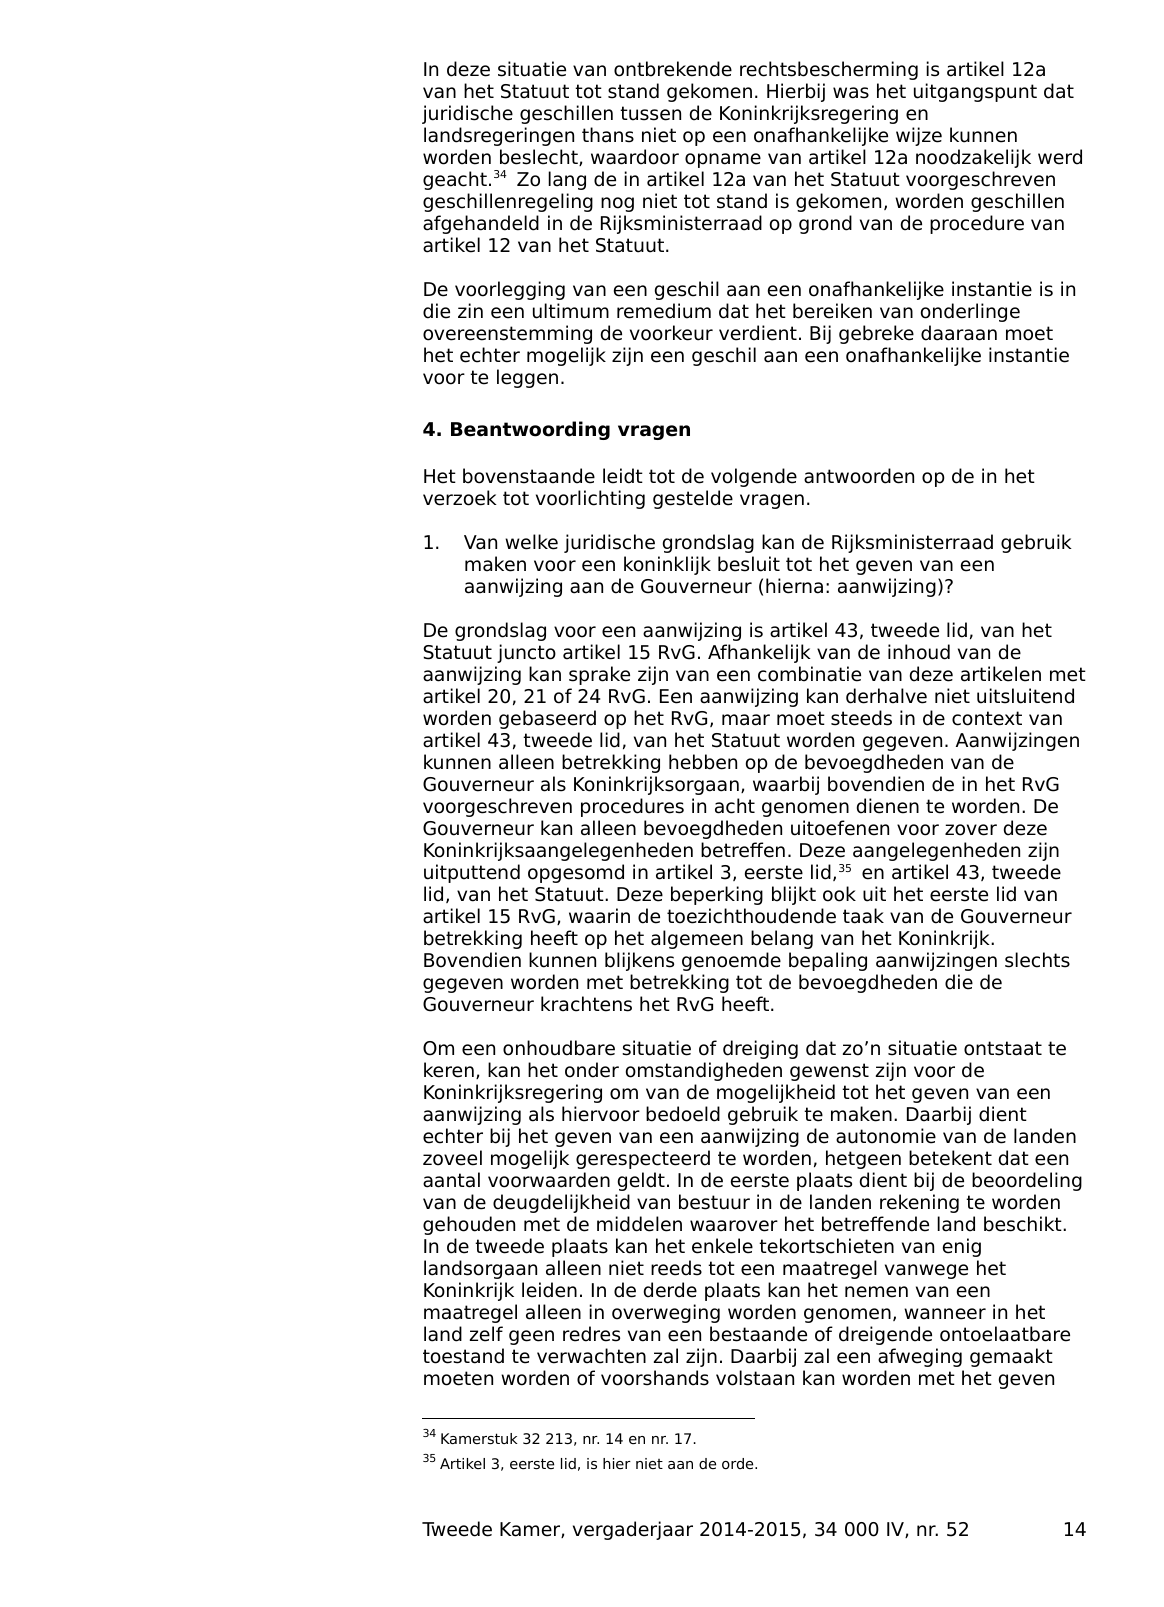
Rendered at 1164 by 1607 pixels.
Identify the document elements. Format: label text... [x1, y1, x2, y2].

text De grondslag voor een aanwijzing is artikel 43, tweede lid, van het Statuut juncto artikel 15 RvG. Afhankelijk van de inhoud van de aanwijzing kan sprake zijn van een combinatie van deze artikelen met artikel 20, 21 of 24 RvG. Een aanwijzing kan derhalve niet uitsluitend worden gebaseerd op het RvG, maar moet steeds in de context van artikel 43, tweede lid, van het Statuut worden gegeven. Aanwijzingen kunnen alleen betrekking hebben op de bevoegdheden van de Gouverneur als Koninkrijksorgaan, waarbij bovendien de in het RvG voorgeschreven procedures in acht genomen dienen te worden. De Gouverneur kan alleen bevoegdheden uitoefenen voor zover deze Koninkrijksaangelegenheden betreffen. Deze aangelegenheden zijn uitputtend opgesomd in artikel 3, eerste lid, en artikel 43, tweede lid, van het Statuut. Deze beperking blijkt ook uit het eerste lid van artikel 15 RvG, waarin de toezichthoudende taak van de Gouverneur betrekking heeft op het algemeen belang van het Koninkrijk. Bovendien kunnen blijkens genoemde bepaling aanwijzingen slechts gegeven worden met betrekking tot de bevoegdheden die de Gouverneur krachtens het RvG heeft. [422, 620, 1087, 1016]
text De voorlegging van een geschil aan een onafhankelijke instantie is in die zin een ultimum remedium dat het bereiken van onderlinge overeenstemming de voorkeur verdient. Bij gebreke daaraan moet het echter mogelijk zijn een geschil aan een onafhankelijke instantie voor te leggen. [422, 279, 1087, 389]
text In deze situatie van ontbrekende rechtsbescherming is artikel 12a van het Statuut tot stand gekomen. Hierbij was het uitgangspunt dat juridische geschillen tussen de Koninkrijksregering en landsregeringen thans niet op een onafhankelijke wijze kunnen worden beslecht, waardoor opname van artikel 12a noodzakelijk werd geacht. Zo lang de in artikel 12a van het Statuut voorgeschreven geschillenregeling nog niet tot stand is gekomen, worden geschillen afgehandeld in de Rijksministerraad op grond van de procedure van artikel 12 van het Statuut. [422, 59, 1087, 257]
text 1. Van welke juridische grondslag kan de Rijksministerraad gebruik maken voor een koninklijk besluit tot het geven van een aanwijzing aan de Gouverneur (hierna: aanwijzing)? [422, 532, 1087, 598]
subtitle 4. Beantwoording vragen [422, 419, 1087, 441]
text Artikel 3, eerste lid, is hier niet aan de orde. [422, 1452, 1087, 1474]
text Om een onhoudbare situatie of dreiging dat zo’n situatie ontstaat te keren, kan het onder omstandigheden gewenst zijn voor de Koninkrijksregering om van de mogelijkheid tot het geven van een aanwijzing als hiervoor bedoeld gebruik te maken. Daarbij dient echter bij het geven van een aanwijzing de autonomie van de landen zoveel mogelijk gerespecteerd te worden, hetgeen betekent dat een aantal voorwaarden geldt. In de eerste plaats dient bij de beoordeling van de deugdelijkheid van bestuur in de landen rekening te worden gehouden met de middelen waarover het betreffende land beschikt. In de tweede plaats kan het enkele tekortschieten van enig landsorgaan alleen niet reeds tot een maatregel vanwege het Koninkrijk leiden. In de derde plaats kan het nemen van een maatregel alleen in overweging worden genomen, wanneer in het land zelf geen redres van een bestaande of dreigende ontoelaatbare toestand te verwachten zal zijn. Daarbij zal een afweging gemaakt moeten worden of voorshands volstaan kan worden met het geven [422, 1038, 1087, 1390]
text Het bovenstaande leidt tot de volgende antwoorden op de in het verzoek tot voorlichting gestelde vragen. [422, 466, 1087, 510]
text Kamerstuk 32 213, nr. 14 en nr. 17. [422, 1427, 1087, 1449]
